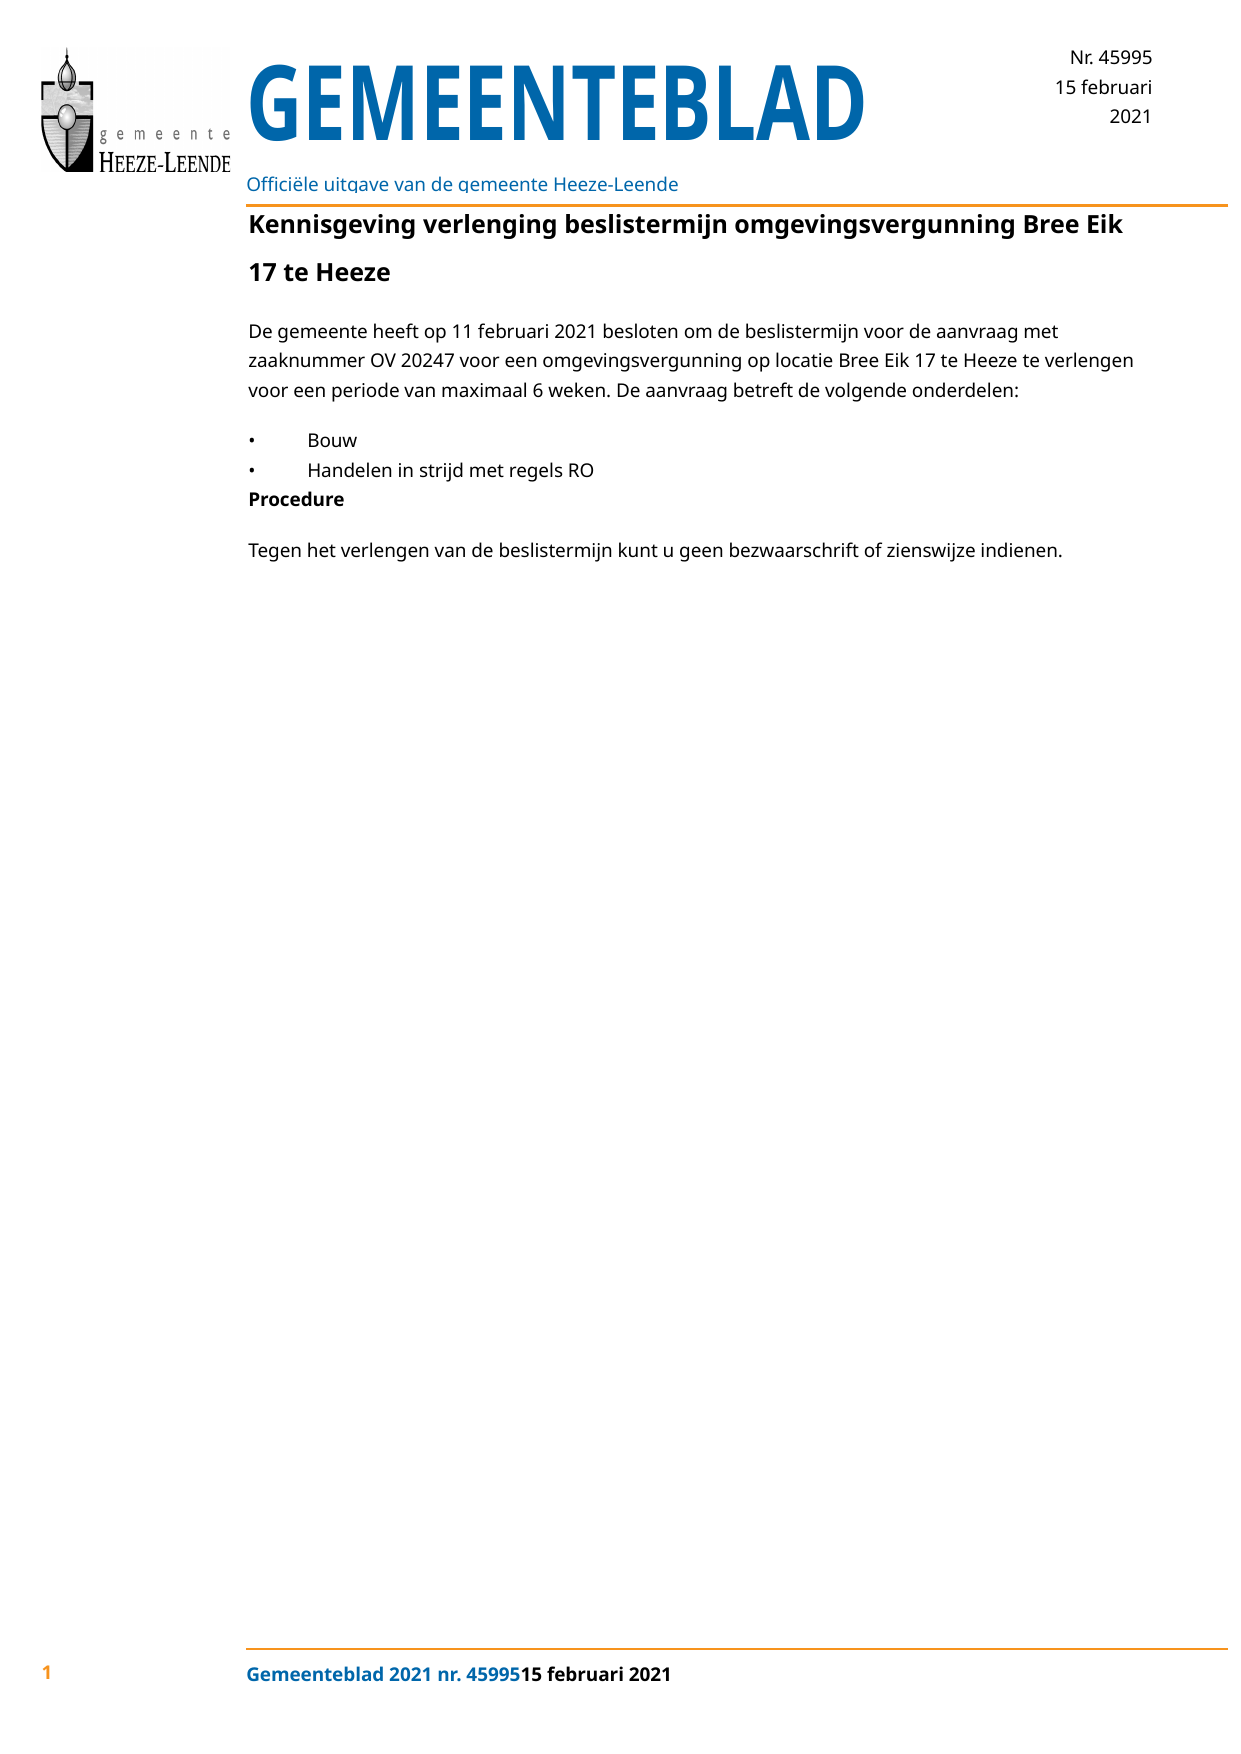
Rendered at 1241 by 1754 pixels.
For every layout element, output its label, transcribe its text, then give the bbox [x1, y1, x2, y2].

picture [41, 47, 231, 172]
list Bouw [248, 427, 1152, 453]
text Kennisgeving verlenging beslistermijn omgevingsvergunning Bree Eik 17 te Heeze [248, 207, 1152, 288]
list Handelen in strijd met regels RO [248, 457, 1152, 483]
text Procedure [248, 487, 1152, 512]
text De gemeente heeft op 11 februari 2021 besloten om de beslistermijn voor de aanvraag met zaaknummer OV 20247 voor een omgevingsvergunning op locatie Bree Eik 17 te Heeze te verlengen voor een periode van maximaal 6 weken. De aanvraag betreft de volgende onderdelen: [248, 318, 1152, 403]
text Tegen het verlengen van de beslistermijn kunt u geen bezwaarschrift of zienswijze indienen. [248, 537, 1152, 563]
